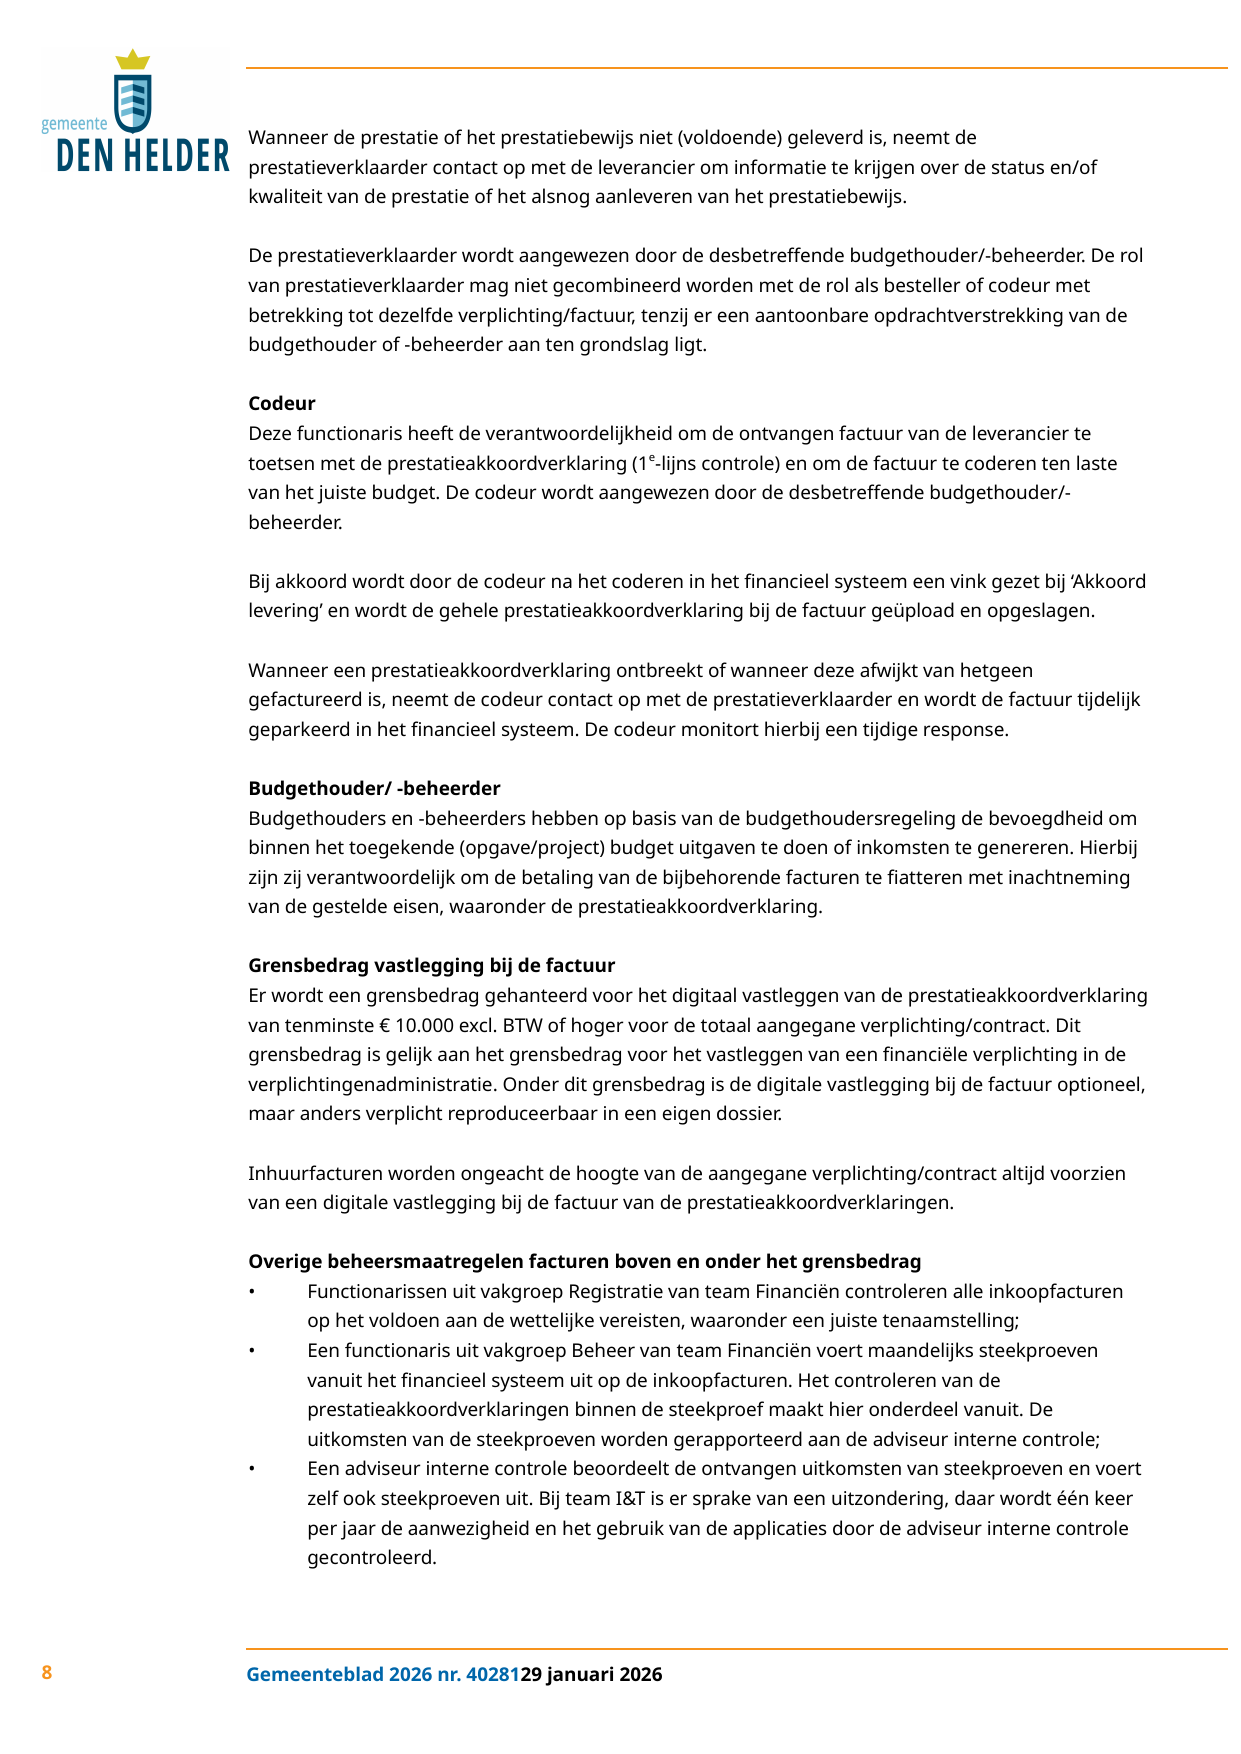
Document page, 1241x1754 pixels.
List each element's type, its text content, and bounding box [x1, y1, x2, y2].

text Budgethouders en -beheerders hebben op basis van de budgethoudersregeling de bevoegdheid om binnen het toegekende (opgave/project) budget uitgaven te doen of inkomsten te genereren. Hierbij zijn zij verantwoordelijk om de betaling van de bijbehorende facturen te fiatteren met inachtneming van de gestelde eisen, waaronder de prestatieakkoordverklaring. [248, 805, 1152, 919]
text Bij akkoord wordt door de codeur na het coderen in het financieel systeem een vink gezet bij ‘Akkoord levering’ en wordt de gehele prestatieakkoordverklaring bij de factuur geüpload en opgeslagen. [248, 568, 1152, 623]
text Overige beheersmaatregelen facturen boven en onder het grensbedrag [248, 1248, 1152, 1274]
text Grensbedrag vastlegging bij de factuur [248, 953, 1152, 978]
picture [130, 157, 135, 172]
list Een adviseur interne controle beoordeelt de ontvangen uitkomsten van steekproeven en voert zelf ook steekproeven uit. Bij team I&T is er sprake van een uitzondering, daar wordt één keer per jaar de aanwezigheid en het gebruik van de applicaties door de adviseur interne controle gecontroleerd. [248, 1456, 1152, 1570]
picture [220, 160, 224, 172]
text Codeur [248, 391, 1152, 416]
text De prestatieverklaarder wordt aangewezen door de desbetreffende budgethouder/-beheerder. De rol van prestatieverklaarder mag niet gecombineerd worden met de rol als besteller of codeur met betrekking tot dezelfde verplichting/factuur, tenzij er een aantoonbare opdrachtverstrekking van de budgethouder of -beheerder aan ten grondslag ligt. [248, 243, 1152, 357]
picture [100, 154, 106, 172]
picture [63, 144, 68, 165]
text Er wordt een grensbedrag gehanteerd voor het digitaal vastleggen van de prestatieakkoordverklaring van tenminste € 10.000 excl. BTW of hoger voor de totaal aangegane verplichting/contract. Dit grensbedrag is gelijk aan het grensbedrag voor het vastleggen van een financiële verplichting in de verplichtingenadministratie. Onder dit grensbedrag is de digitale vastlegging bij de factuur optioneel, maar anders verplicht reproduceerbaar in een eigen dossier. [248, 982, 1152, 1126]
picture [182, 144, 187, 165]
text Inhuurfacturen worden ongeacht de hoogte van de aangegane verplichting/contract altijd voorzien van een digitale vastlegging bij de factuur van de prestatieakkoordverklaringen. [248, 1160, 1152, 1215]
text Wanneer de prestatie of het prestatiebewijs niet (voldoende) geleverd is, neemt de prestatieverklaarder contact op met de leverancier om informatie te krijgen over de status en/of kwaliteit van de prestatie of het alsnog aanleveren van het prestatiebewijs. [248, 124, 1152, 209]
list Een functionaris uit vakgroep Beheer van team Financiën voert maandelijks steekproeven vanuit het financieel systeem uit op de inkoopfacturen. Het controleren van de prestatieakkoordverklaringen binnen de steekproef maakt hier onderdeel vanuit. De uitkomsten van de steekproeven worden gerapporteerd aan de adviseur interne controle; [248, 1337, 1152, 1452]
text Deze functionaris heeft de verantwoordelijkheid om de ontvangen factuur van de leverancier te toetsen met de prestatieakkoordverklaring (1e-lijns controle) en om de factuur te coderen ten laste van het juiste budget. De codeur wordt aangewezen door de desbetreffende budgethouder/-beheerder. [248, 420, 1152, 535]
text Budgethouder/ -beheerder [248, 775, 1152, 801]
picture [41, 47, 231, 172]
text Wanneer een prestatieakkoordverklaring ontbreekt of wanneer deze afwijkt van hetgeen gefactureerd is, neemt de codeur contact op met de prestatieverklaarder en wordt de factuur tijdelijk geparkeerd in het financieel systeem. De codeur monitort hierbij een tijdige response. [248, 657, 1152, 742]
list Functionarissen uit vakgroep Registratie van team Financiën controleren alle inkoopfacturen op het voldoen aan de wettelijke vereisten, waaronder een juiste tenaamstelling; [248, 1278, 1152, 1333]
